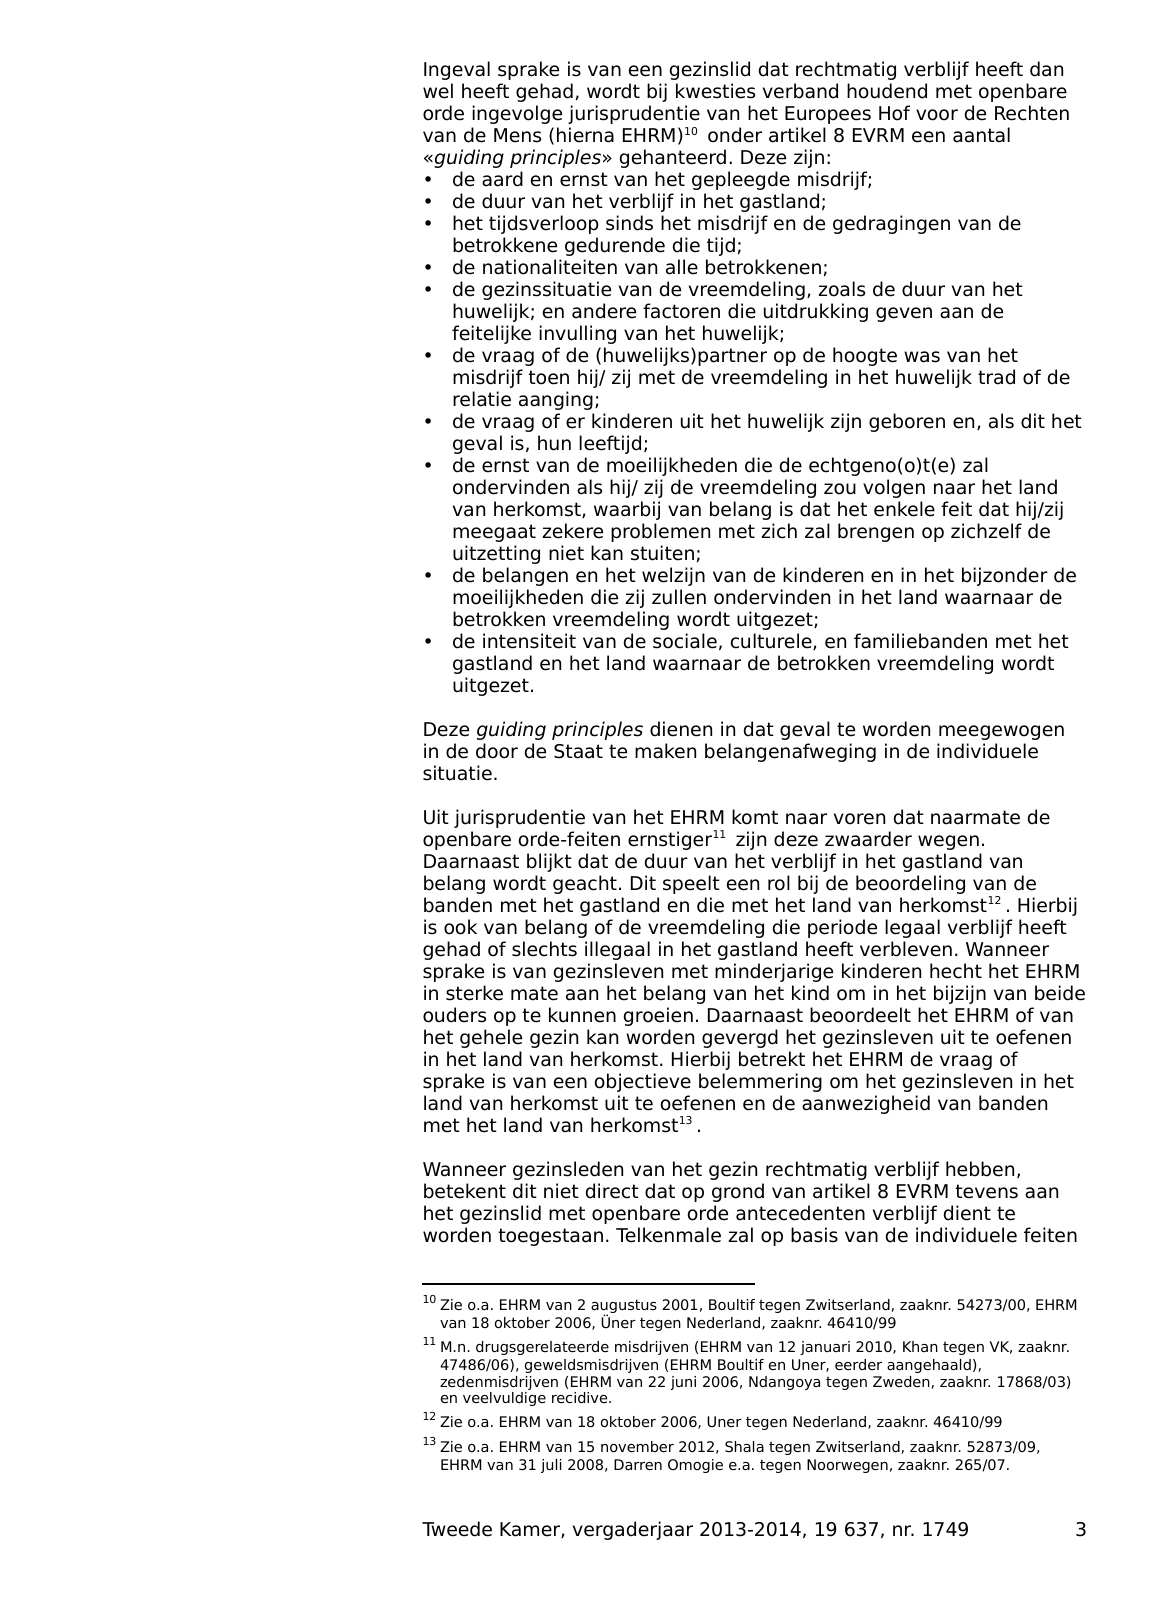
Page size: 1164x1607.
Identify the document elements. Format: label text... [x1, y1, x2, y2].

text • de duur van het verblijf in het gastland; [422, 191, 1087, 213]
text Wanneer gezinsleden van het gezin rechtmatig verblijf hebben, betekent dit niet direct dat op grond van artikel 8 EVRM tevens aan het gezinslid met openbare orde antecedenten verblijf dient te worden toegestaan. Telkenmale zal op basis van de individuele feiten [422, 1159, 1087, 1247]
text Deze guiding principles dienen in dat geval te worden meegewogen in de door de Staat te maken belangenafweging in de individuele situatie. [422, 719, 1087, 784]
text • de belangen en het welzijn van de kinderen en in het bijzonder de moeilijkheden die zij zullen ondervinden in het land waarnaar de betrokken vreemdeling wordt uitgezet; [422, 564, 1087, 631]
text Uit jurisprudentie van het EHRM komt naar voren dat naarmate de openbare orde-feiten ernstiger zijn deze zwaarder wegen. Daarnaast blijkt dat de duur van het verblijf in het gastland van belang wordt geacht. Dit speelt een rol bij de beoordeling van de banden met het gastland en die met het land van herkomst. Hierbij is ook van belang of de vreemdeling die periode legaal verblijf heeft gehad of slechts illegaal in het gastland heeft verbleven. Wanneer sprake is van gezinsleven met minderjarige kinderen hecht het EHRM in sterke mate aan het belang van het kind om in het bijzijn van beide ouders op te kunnen groeien. Daarnaast beoordeelt het EHRM of van het gehele gezin kan worden gevergd het gezinsleven uit te oefenen in het land van herkomst. Hierbij betrekt het EHRM de vraag of sprake is van een objectieve belemmering om het gezinsleven in het land van herkomst uit te oefenen en de aanwezigheid van banden met het land van herkomst. [422, 807, 1087, 1136]
text • het tijdsverloop sinds het misdrijf en de gedragingen van de betrokkene gedurende die tijd; [422, 213, 1087, 257]
text Ingeval sprake is van een gezinslid dat rechtmatig verblijf heeft dan wel heeft gehad, wordt bij kwesties verband houdend met openbare orde ingevolge jurisprudentie van het Europees Hof voor de Rechten van de Mens (hierna EHRM) onder artikel 8 EVRM een aantal «guiding principles» gehanteerd. Deze zijn: [422, 59, 1087, 169]
text • de vraag of de (huwelijks)partner op de hoogte was van het misdrijf toen hij/ zij met de vreemdeling in het huwelijk trad of de relatie aanging; [422, 345, 1087, 411]
text • de gezinssituatie van de vreemdeling, zoals de duur van het huwelijk; en andere factoren die uitdrukking geven aan de feitelijke invulling van het huwelijk; [422, 279, 1087, 345]
text M.n. drugsgerelateerde misdrijven (EHRM van 12 januari 2010, Khan tegen VK, zaaknr. 47486/06), geweldsmisdrijven (EHRM Boultif en Uner, eerder aangehaald), zedenmisdrijven (EHRM van 22 juni 2006, Ndangoya tegen Zweden, zaaknr. 17868/03) en veelvuldige recidive. [422, 1335, 1087, 1407]
text • de vraag of er kinderen uit het huwelijk zijn geboren en, als dit het geval is, hun leeftijd; [422, 411, 1087, 455]
text Zie o.a. EHRM van 2 augustus 2001, Boultif tegen Zwitserland, zaaknr. 54273/00, EHRM van 18 oktober 2006, Üner tegen Nederland, zaaknr. 46410/99 [422, 1293, 1087, 1332]
text • de aard en ernst van het gepleegde misdrijf; [422, 169, 1087, 191]
text • de intensiteit van de sociale, culturele, en familiebanden met het gastland en het land waarnaar de betrokken vreemdeling wordt uitgezet. [422, 631, 1087, 696]
text Zie o.a. EHRM van 18 oktober 2006, Uner tegen Nederland, zaaknr. 46410/99 [422, 1410, 1087, 1432]
text • de ernst van de moeilijkheden die de echtgeno(o)t(e) zal ondervinden als hij/ zij de vreemdeling zou volgen naar het land van herkomst, waarbij van belang is dat het enkele feit dat hij/zij meegaat zekere problemen met zich zal brengen op zichzelf de uitzetting niet kan stuiten; [422, 455, 1087, 564]
text Zie o.a. EHRM van 15 november 2012, Shala tegen Zwitserland, zaaknr. 52873/09, EHRM van 31 juli 2008, Darren Omogie e.a. tegen Noorwegen, zaaknr. 265/07. [422, 1435, 1087, 1474]
text • de nationaliteiten van alle betrokkenen; [422, 257, 1087, 279]
